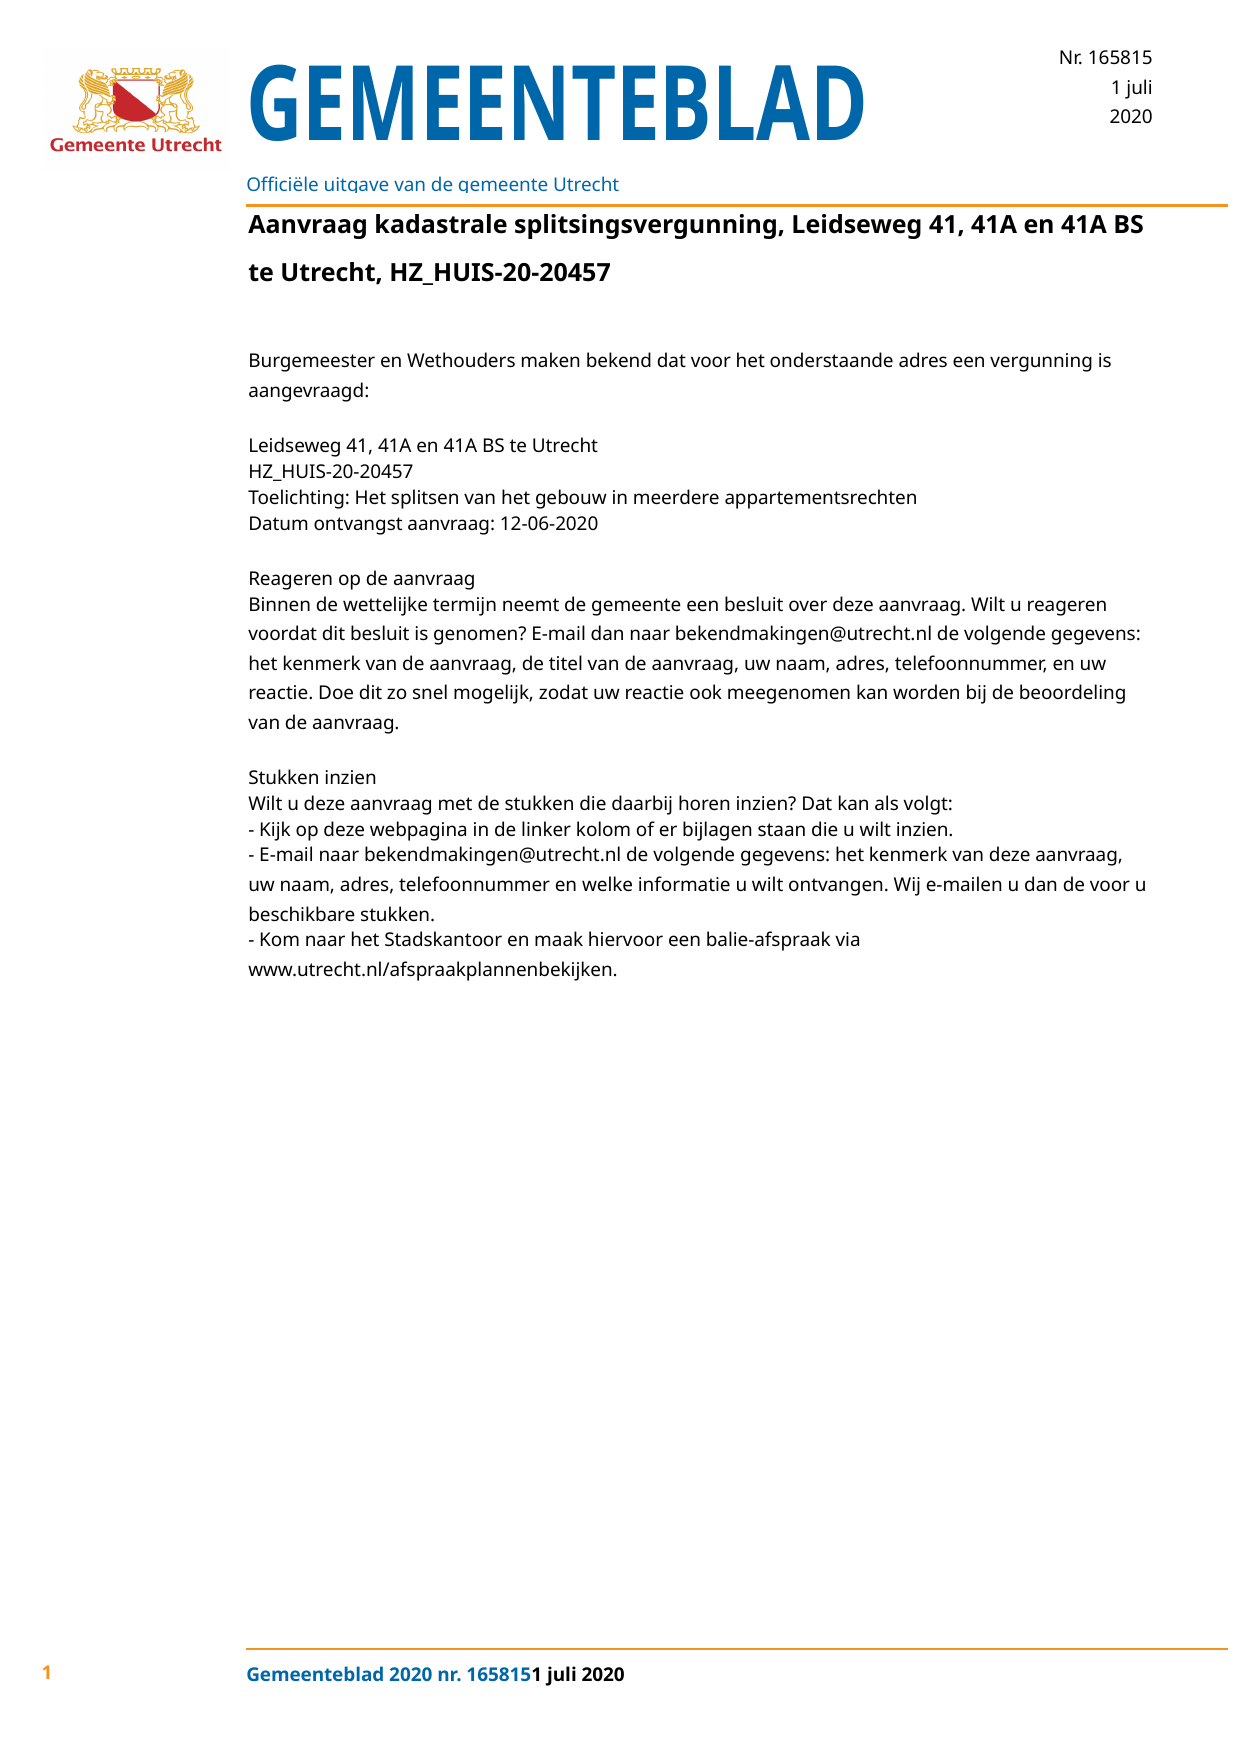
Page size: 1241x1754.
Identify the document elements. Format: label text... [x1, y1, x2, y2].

text Aanvraag kadastrale splitsingsvergunning, Leidseweg 41, 41A en 41A BS te Utrecht, HZ_HUIS-20-20457 [248, 207, 1152, 288]
table_cell Datum ontvangst aanvraag: 12-06-2020 [248, 510, 1152, 565]
table_cell Leidseweg 41, 41A en 41A BS te Utrecht [248, 433, 1152, 458]
table_cell [248, 982, 1152, 1007]
table_header Burgemeester en Wethouders maken bekend dat voor het onderstaande adres een vergunning is aangevraagd: [248, 348, 1152, 432]
table_cell Reageren op de aanvraag [248, 565, 1152, 591]
picture [41, 47, 231, 172]
table_cell - Kom naar het Stadskantoor en maak hiervoor een balie-afspraak via www.utrecht.nl/afspraakplannenbekijken. [248, 926, 1152, 982]
table_cell Wilt u deze aanvraag met de stukken die daarbij horen inzien? Dat kan als volgt: [248, 790, 1152, 816]
table_cell - Kijk op deze webpagina in de linker kolom of er bijlagen staan die u wilt inzien. [248, 816, 1152, 842]
table_cell Binnen de wettelijke termijn neemt de gemeente een besluit over deze aanvraag. Wilt u reageren voordat dit besluit is genomen? E-mail dan naar bekendmakingen@utrecht.nl de volgende gegevens: het kenmerk van de aanvraag, de titel van de aanvraag, uw naam, adres, telefoonnummer, en uw reactie. Doe dit zo snel mogelijk, zodat uw reactie ook meegenomen kan worden bij de beoordeling van de aanvraag. [248, 591, 1152, 764]
table_cell HZ_HUIS-20-20457 [248, 458, 1152, 484]
table_cell Toelichting: Het splitsen van het gebouw in meerdere appartementsrechten [248, 484, 1152, 510]
table_cell - E-mail naar bekendmakingen@utrecht.nl de volgende gegevens: het kenmerk van deze aanvraag, uw naam, adres, telefoonnummer en welke informatie u wilt ontvangen. Wij e-mailen u dan de voor u beschikbare stukken. [248, 842, 1152, 926]
table_cell Stukken inzien [248, 764, 1152, 790]
